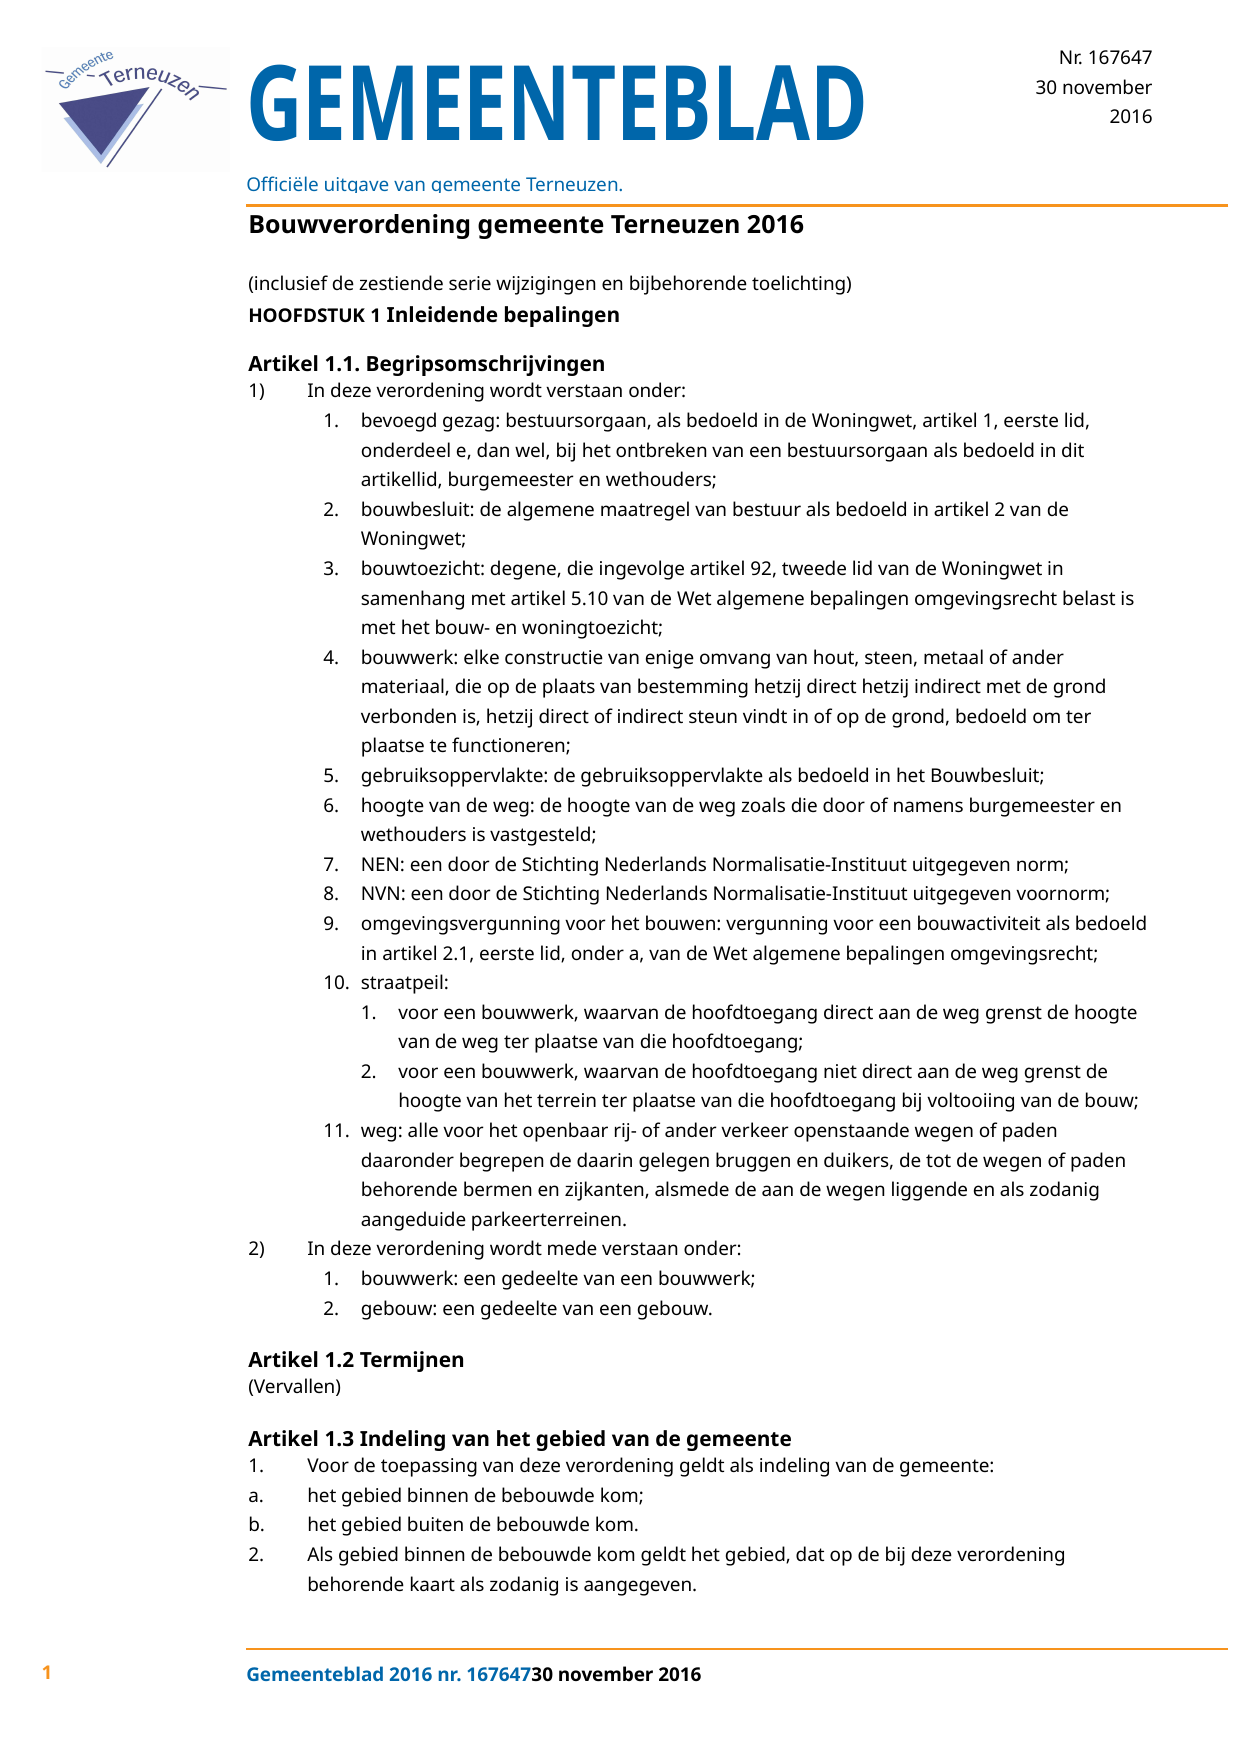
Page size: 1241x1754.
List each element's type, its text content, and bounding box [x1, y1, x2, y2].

text HOOFDSTUK 1 Inleidende bepalingen [248, 300, 1152, 328]
list NVN: een door de Stichting Nederlands Normalisatie-Instituut uitgegeven voornorm; [323, 881, 1152, 906]
list het gebied buiten de bebouwde kom. [248, 1512, 1152, 1537]
list Als gebied binnen de bebouwde kom geldt het gebied, dat op de bij deze verordening behorende kaart als zodanig is aangegeven. [248, 1541, 1152, 1596]
text (inclusief de zestiende serie wijzigingen en bijbehorende toelichting) [248, 270, 1152, 296]
list gebouw: een gedeelte van een gebouw. [323, 1295, 1152, 1320]
list bouwbesluit: de algemene maatregel van bestuur als bedoeld in artikel 2 van de Woningwet; [323, 496, 1152, 551]
list bouwwerk: een gedeelte van een bouwwerk; [323, 1265, 1152, 1291]
list bouwwerk: elke constructie van enige omvang van hout, steen, metaal of ander materiaal, die op de plaats van bestemming hetzij direct hetzij indirect met de grond verbonden is, hetzij direct of indirect steun vindt in of op de grond, bedoeld om ter plaatse te functioneren; [323, 644, 1152, 758]
list straatpeil: [323, 969, 1152, 995]
list hoogte van de weg: de hoogte van de weg zoals die door of namens burgemeester en wethouders is vastgesteld; [323, 792, 1152, 847]
list NEN: een door de Stichting Nederlands Normalisatie-Instituut uitgegeven norm; [323, 851, 1152, 877]
list voor een bouwwerk, waarvan de hoofdtoegang niet direct aan de weg grenst de hoogte van het terrein ter plaatse van die hoofdtoegang bij voltooiing van de bouw; [361, 1058, 1152, 1113]
text Bouwverordening gemeente Terneuzen 2016 [248, 207, 1152, 241]
picture [41, 47, 231, 172]
list bouwtoezicht: degene, die ingevolge artikel 92, tweede lid van de Woningwet in samenhang met artikel 5.10 van de Wet algemene bepalingen omgevingsrecht belast is met het bouw- en woningtoezicht; [323, 555, 1152, 640]
list het gebied binnen de bebouwde kom; [248, 1482, 1152, 1508]
list gebruiksoppervlakte: de gebruiksoppervlakte als bedoeld in het Bouwbesluit; [323, 762, 1152, 788]
list voor een bouwwerk, waarvan de hoofdtoegang direct aan de weg grenst de hoogte van de weg ter plaatse van die hoofdtoegang; [361, 999, 1152, 1054]
list In deze verordening wordt mede verstaan onder: [248, 1236, 1152, 1261]
text (Vervallen) [248, 1373, 1152, 1399]
list bevoegd gezag: bestuursorgaan, als bedoeld in de Woningwet, artikel 1, eerste lid, onderdeel e, dan wel, bij het ontbreken van een bestuursorgaan als bedoeld in dit artikellid, burgemeester en wethouders; [323, 407, 1152, 492]
list omgevingsvergunning voor het bouwen: vergunning voor een bouwactiviteit als bedoeld in artikel 2.1, eerste lid, onder a, van de Wet algemene bepalingen omgevingsrecht; [323, 910, 1152, 965]
list weg: alle voor het openbaar rij- of ander verkeer openstaande wegen of paden daaronder begrepen de daarin gelegen bruggen en duikers, de tot de wegen of paden behorende bermen en zijkanten, alsmede de aan de wegen liggende en als zodanig aangeduide parkeerterreinen. [323, 1117, 1152, 1232]
list In deze verordening wordt verstaan onder: [248, 378, 1152, 403]
list Voor de toepassing van deze verordening geldt als indeling van de gemeente: [248, 1452, 1152, 1478]
text Artikel 1.1. Begripsomschrijvingen [248, 349, 1152, 378]
text Artikel 1.2 Termijnen [248, 1345, 1152, 1373]
text Artikel 1.3 Indeling van het gebied van de gemeente [248, 1424, 1152, 1452]
